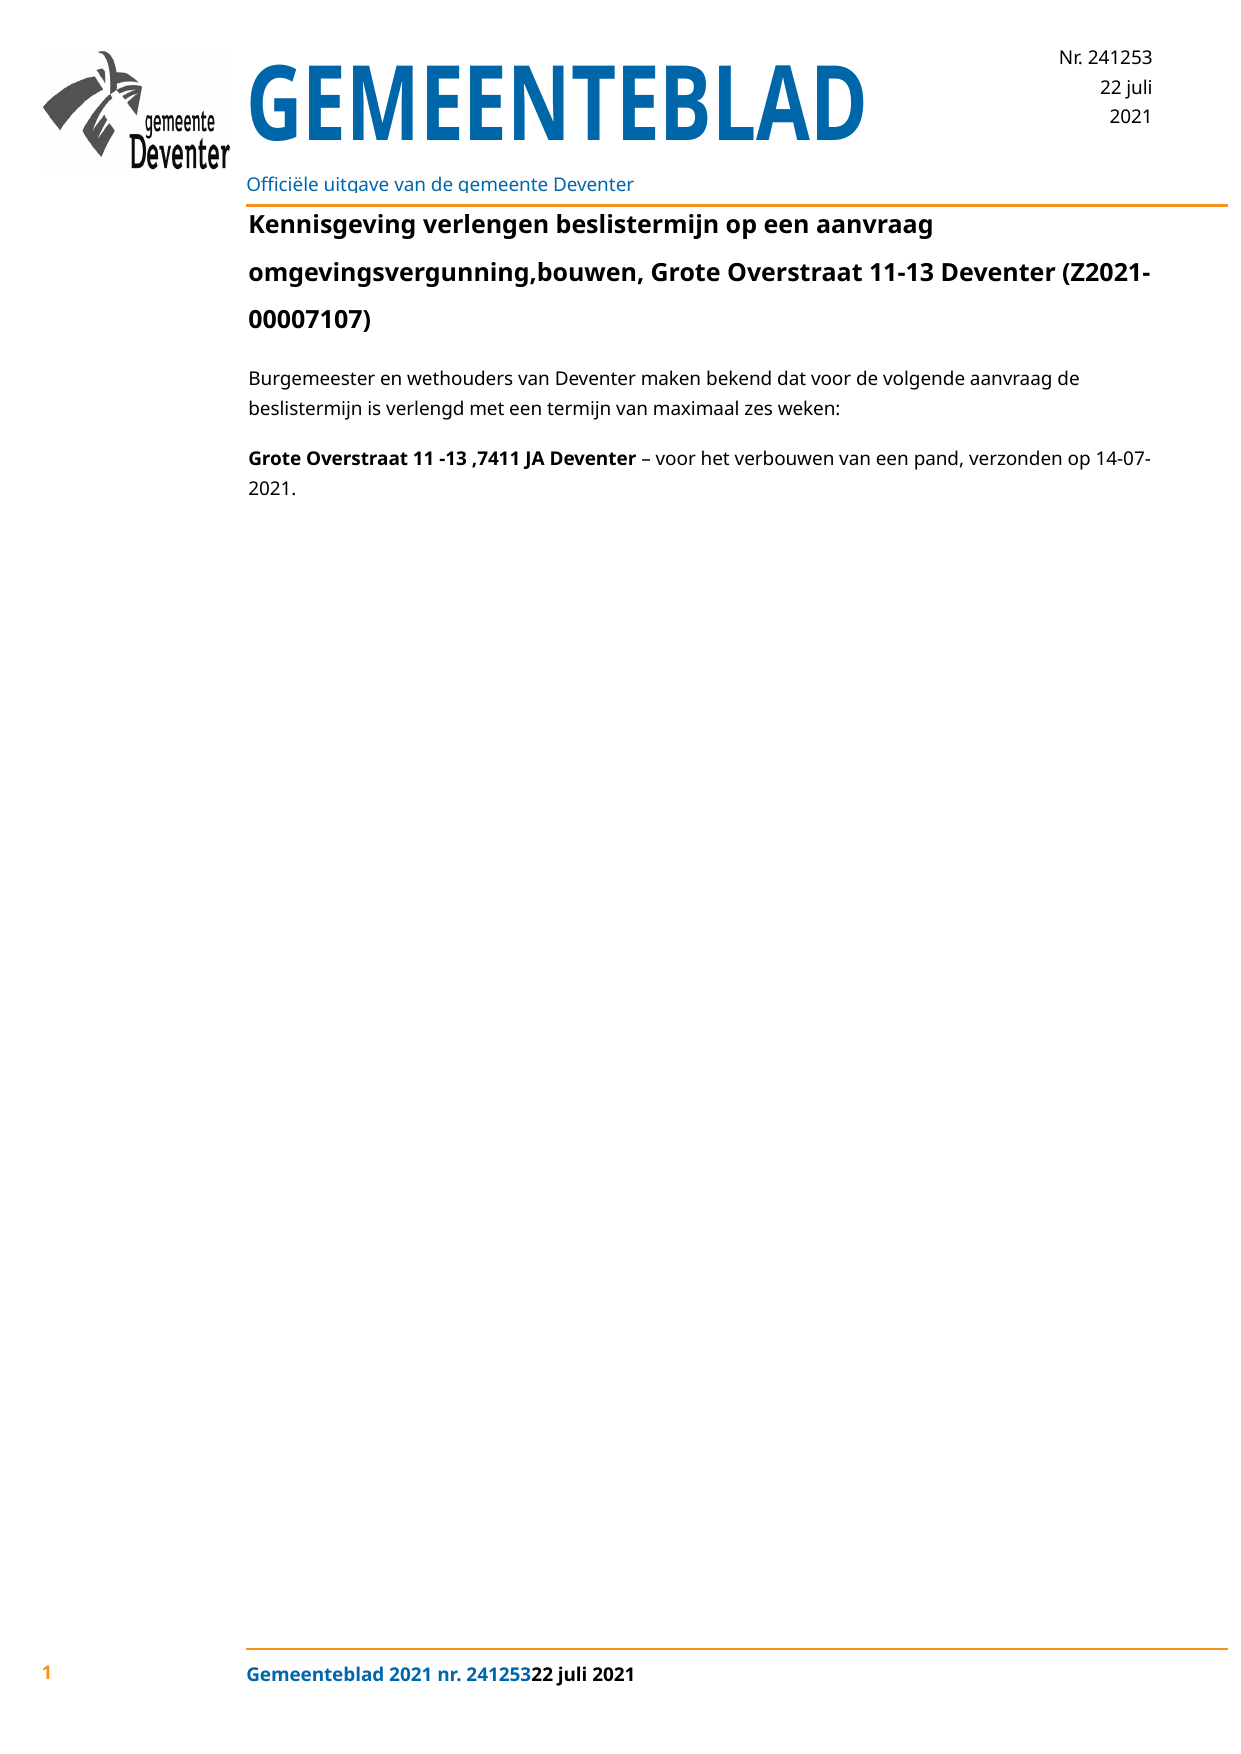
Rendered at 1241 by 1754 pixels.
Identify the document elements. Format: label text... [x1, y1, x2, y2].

picture [41, 47, 231, 172]
text Grote Overstraat 11 -13 ,7411 JA Deventer – voor het verbouwen van een pand, verzonden op 14-07-2021. [248, 446, 1152, 501]
text Burgemeester en wethouders van Deventer maken bekend dat voor de volgende aanvraag de beslistermijn is verlengd met een termijn van maximaal zes weken: [248, 366, 1152, 421]
text Kennisgeving verlengen beslistermijn op een aanvraag omgevingsvergunning,bouwen, Grote Overstraat 11-13 Deventer (Z2021-00007107) [248, 207, 1152, 336]
